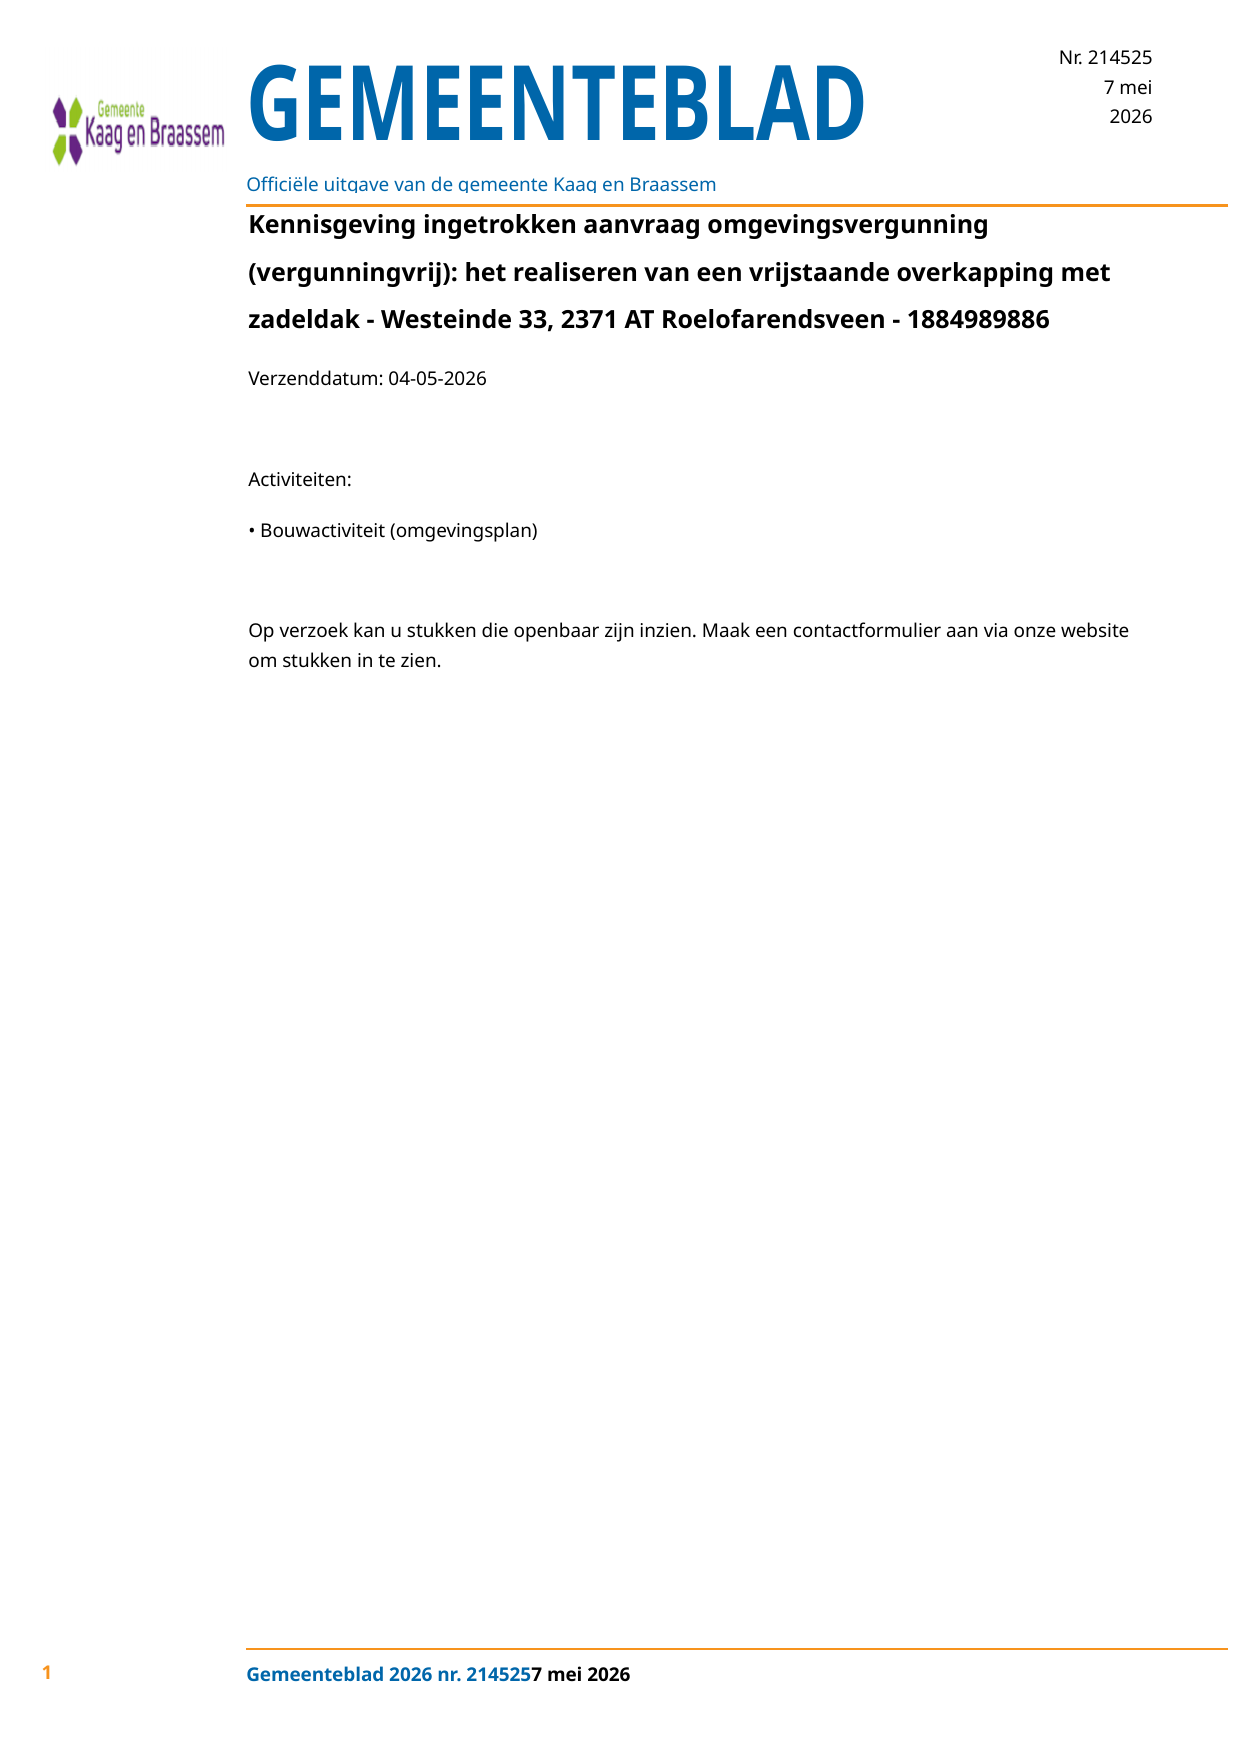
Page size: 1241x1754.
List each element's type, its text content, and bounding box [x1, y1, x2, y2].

text Op verzoek kan u stukken die openbaar zijn inzien. Maak een contactformulier aan via onze website om stukken in te zien. [248, 618, 1152, 673]
picture [41, 47, 231, 172]
text Verzenddatum: 04-05-2026 [248, 366, 1152, 391]
text Kennisgeving ingetrokken aanvraag omgevingsvergunning (vergunningvrij): het realiseren van een vrijstaande overkapping met zadeldak - Westeinde 33, 2371 AT Roelofarendsveen - 1884989886 [248, 207, 1152, 336]
text Activiteiten: [248, 466, 1152, 492]
text • Bouwactiviteit (omgevingsplan) [248, 517, 1152, 542]
